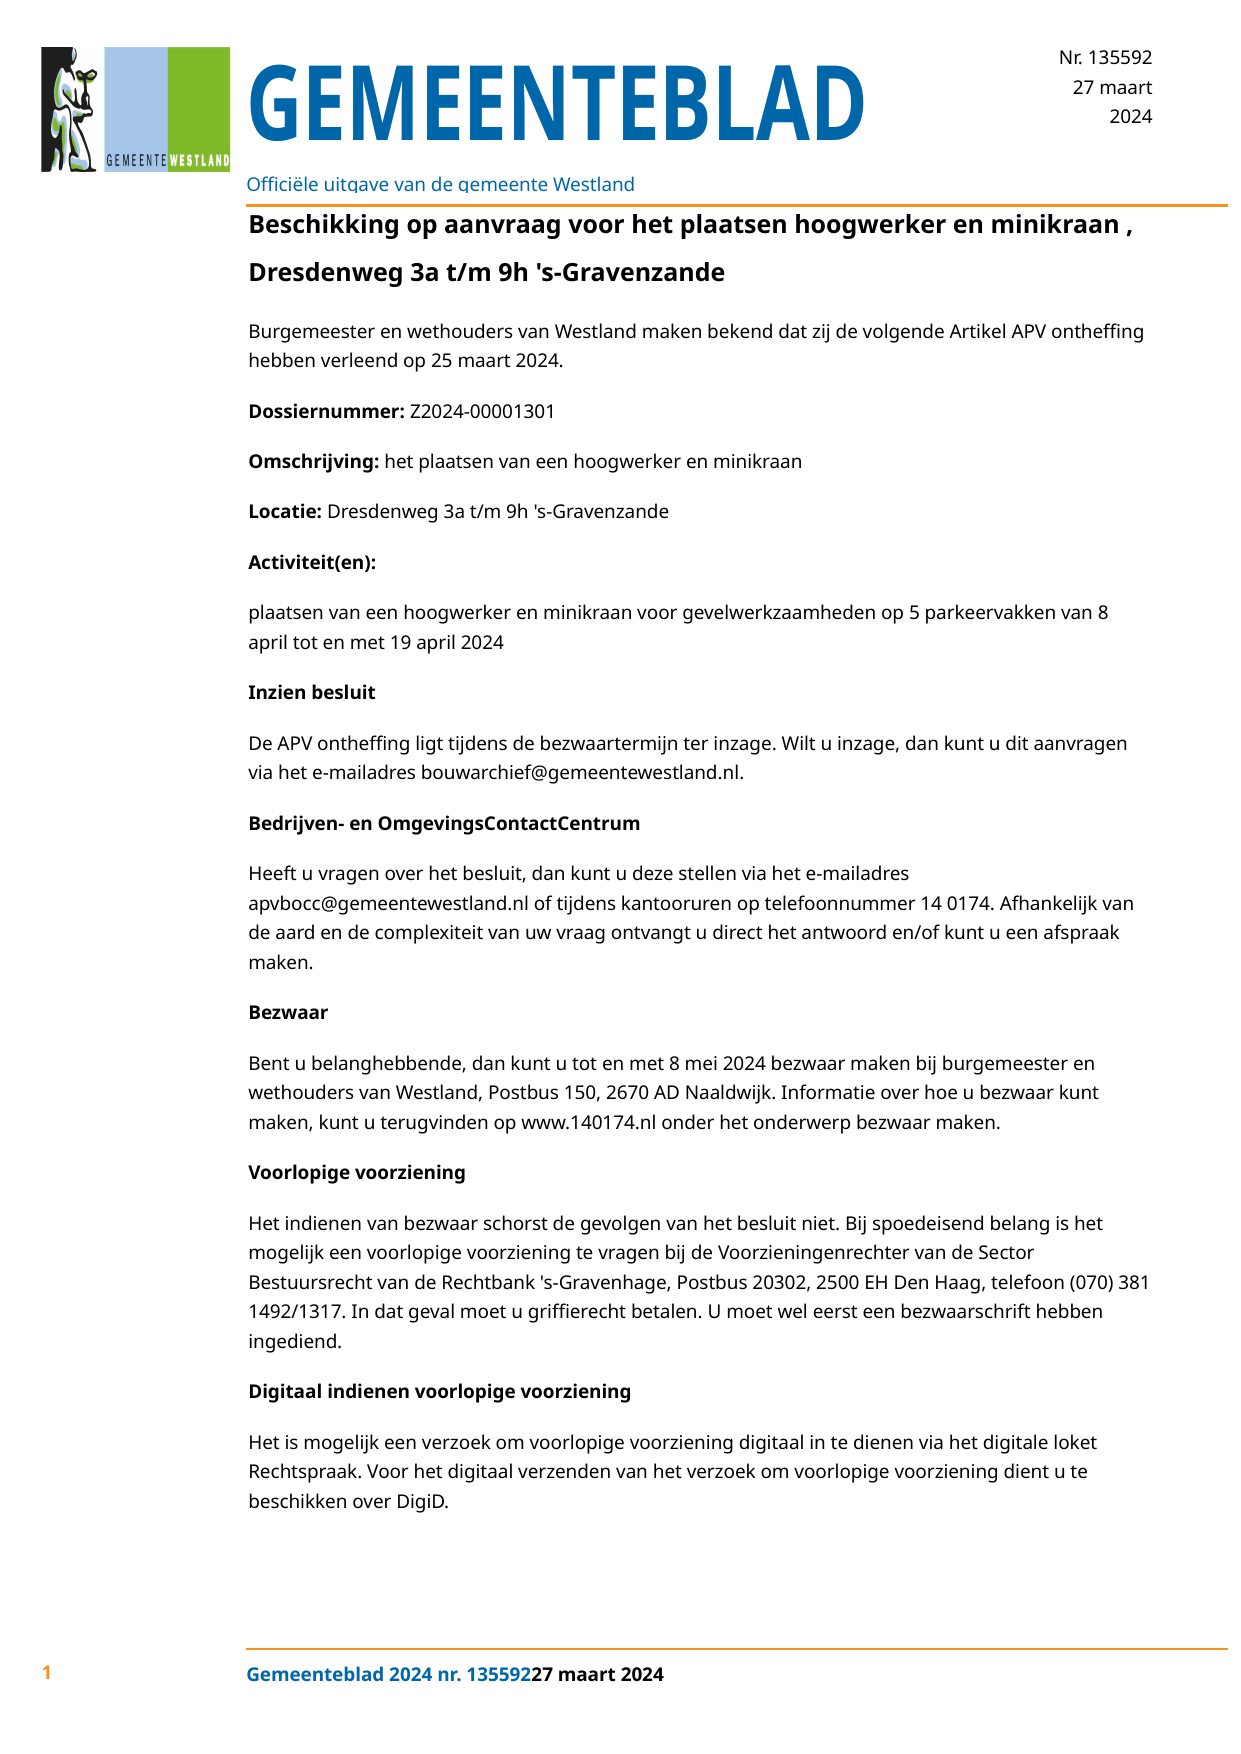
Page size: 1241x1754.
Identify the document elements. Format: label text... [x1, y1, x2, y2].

text De APV ontheffing ligt tijdens de bezwaartermijn ter inzage. Wilt u inzage, dan kunt u dit aanvragen via het e-mailadres bouwarchief@gemeentewestland.nl. [248, 730, 1152, 785]
text Bezwaar [248, 999, 1152, 1025]
text Locatie: Dresdenweg 3a t/m 9h 's-Gravenzande [248, 499, 1152, 524]
text Omschrijving: het plaatsen van een hoogwerker en minikraan [248, 448, 1152, 474]
text Dossiernummer: Z2024-00001301 [248, 398, 1152, 424]
text Het indienen van bezwaar schorst de gevolgen van het besluit niet. Bij spoedeisend belang is het mogelijk een voorlopige voorziening te vragen bij de Voorzieningenrechter van de Sector Bestuursrecht van de Rechtbank 's-Gravenhage, Postbus 20302, 2500 EH Den Haag, telefoon (070) 381 1492/1317. In dat geval moet u griffierecht betalen. U moet wel eerst een bezwaarschrift hebben ingediend. [248, 1210, 1152, 1354]
text Digitaal indienen voorlopige voorziening [248, 1379, 1152, 1404]
text Voorlopige voorziening [248, 1159, 1152, 1185]
text Bedrijven- en OmgevingsContactCentrum [248, 810, 1152, 836]
text Heeft u vragen over het besluit, dan kunt u deze stellen via het e-mailadres apvbocc@gemeentewestland.nl of tijdens kantooruren op telefoonnummer 14 0174. Afhankelijk van de aard en de complexiteit van uw vraag ontvangt u direct het antwoord en/of kunt u een afspraak maken. [248, 860, 1152, 975]
text Activiteit(en): [248, 549, 1152, 575]
text Inzien besluit [248, 679, 1152, 705]
picture [41, 47, 231, 172]
text Burgemeester en wethouders van Westland maken bekend dat zij de volgende Artikel APV ontheffing hebben verleend op 25 maart 2024. [248, 318, 1152, 373]
text plaatsen van een hoogwerker en minikraan voor gevelwerkzaamheden op 5 parkeervakken van 8 april tot en met 19 april 2024 [248, 599, 1152, 655]
text Het is mogelijk een verzoek om voorlopige voorziening digitaal in te dienen via het digitale loket Rechtspraak. Voor het digitaal verzenden van het verzoek om voorlopige voorziening dient u te beschikken over DigiD. [248, 1429, 1152, 1514]
text Bent u belanghebbende, dan kunt u tot en met 8 mei 2024 bezwaar maken bij burgemeester en wethouders van Westland, Postbus 150, 2670 AD Naaldwijk. Informatie over hoe u bezwaar kunt maken, kunt u terugvinden op www.140174.nl onder het onderwerp bezwaar maken. [248, 1050, 1152, 1135]
text Beschikking op aanvraag voor het plaatsen hoogwerker en minikraan , Dresdenweg 3a t/m 9h 's-Gravenzande [248, 207, 1152, 288]
